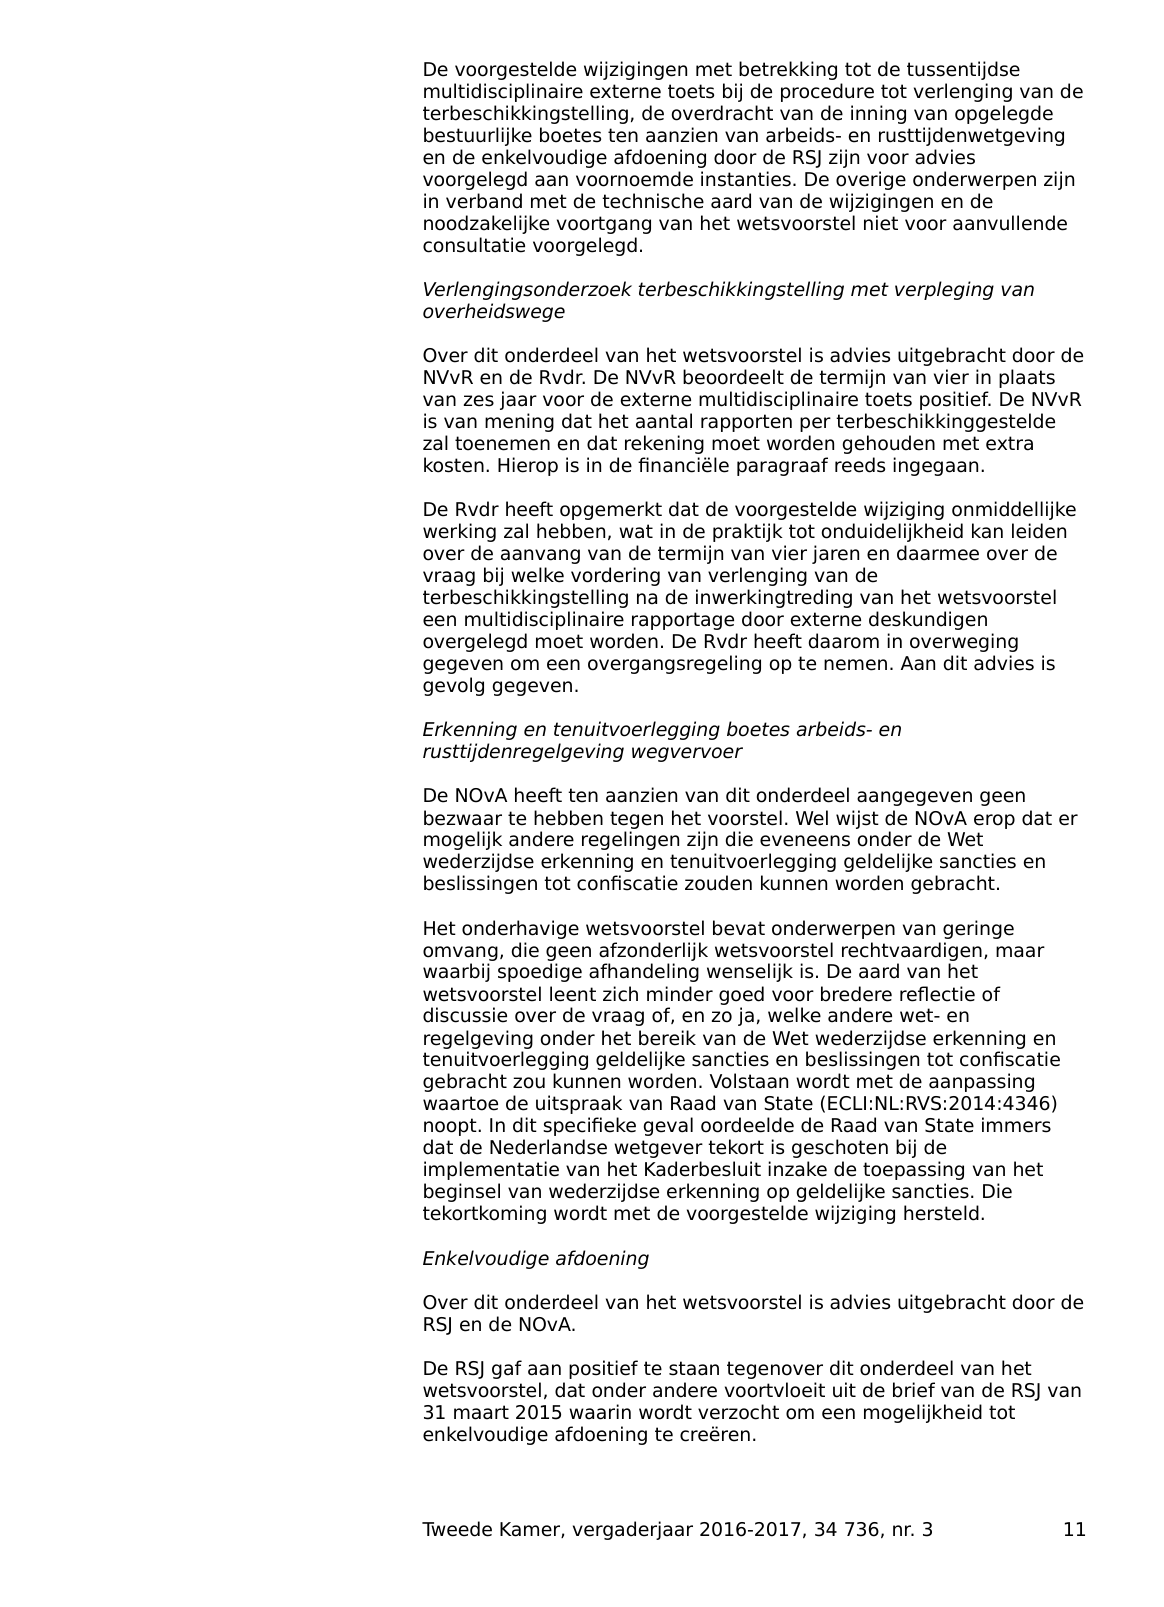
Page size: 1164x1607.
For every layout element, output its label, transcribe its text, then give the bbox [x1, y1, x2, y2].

text Over dit onderdeel van het wetsvoorstel is advies uitgebracht door de RSJ en de NOvA. [422, 1292, 1087, 1336]
subtitle Verlengingsonderzoek terbeschikkingstelling met verpleging van overheidswege [422, 279, 1087, 323]
text De RSJ gaf aan positief te staan tegenover dit onderdeel van het wetsvoorstel, dat onder andere voortvloeit uit de brief van de RSJ van 31 maart 2015 waarin wordt verzocht om een mogelijkheid tot enkelvoudige afdoening te creëren. [422, 1358, 1087, 1446]
subtitle Enkelvoudige afdoening [422, 1247, 1087, 1269]
text Over dit onderdeel van het wetsvoorstel is advies uitgebracht door de NVvR en de Rvdr. De NVvR beoordeelt de termijn van vier in plaats van zes jaar voor de externe multidisciplinaire toets positief. De NVvR is van mening dat het aantal rapporten per terbeschikkinggestelde zal toenemen en dat rekening moet worden gehouden met extra kosten. Hierop is in de financiële paragraaf reeds ingegaan. [422, 345, 1087, 477]
text De voorgestelde wijzigingen met betrekking tot de tussentijdse multidisciplinaire externe toets bij de procedure tot verlenging van de terbeschikkingstelling, de overdracht van de inning van opgelegde bestuurlijke boetes ten aanzien van arbeids- en rusttijdenwetgeving en de enkelvoudige afdoening door de RSJ zijn voor advies voorgelegd aan voornoemde instanties. De overige onderwerpen zijn in verband met de technische aard van de wijzigingen en de noodzakelijke voortgang van het wetsvoorstel niet voor aanvullende consultatie voorgelegd. [422, 59, 1087, 257]
text Het onderhavige wetsvoorstel bevat onderwerpen van geringe omvang, die geen afzonderlijk wetsvoorstel rechtvaardigen, maar waarbij spoedige afhandeling wenselijk is. De aard van het wetsvoorstel leent zich minder goed voor bredere reflectie of discussie over de vraag of, en zo ja, welke andere wet- en regelgeving onder het bereik van de Wet wederzijdse erkenning en tenuitvoerlegging geldelijke sancties en beslissingen tot confiscatie gebracht zou kunnen worden. Volstaan wordt met de aanpassing waartoe de uitspraak van Raad van State (ECLI:NL:RVS:2014:4346) noopt. In dit specifieke geval oordeelde de Raad van State immers dat de Nederlandse wetgever tekort is geschoten bij de implementatie van het Kaderbesluit inzake de toepassing van het beginsel van wederzijdse erkenning op geldelijke sancties. Die tekortkoming wordt met de voorgestelde wijziging hersteld. [422, 917, 1087, 1225]
subtitle Erkenning en tenuitvoerlegging boetes arbeids- en rusttijdenregelgeving wegvervoer [422, 719, 1087, 763]
text De Rvdr heeft opgemerkt dat de voorgestelde wijziging onmiddellijke werking zal hebben, wat in de praktijk tot onduidelijkheid kan leiden over de aanvang van de termijn van vier jaren en daarmee over de vraag bij welke vordering van verlenging van de terbeschikkingstelling na de inwerkingtreding van het wetsvoorstel een multidisciplinaire rapportage door externe deskundigen overgelegd moet worden. De Rvdr heeft daarom in overweging gegeven om een overgangsregeling op te nemen. Aan dit advies is gevolg gegeven. [422, 499, 1087, 697]
text De NOvA heeft ten aanzien van dit onderdeel aangegeven geen bezwaar te hebben tegen het voorstel. Wel wijst de NOvA erop dat er mogelijk andere regelingen zijn die eveneens onder de Wet wederzijdse erkenning en tenuitvoerlegging geldelijke sancties en beslissingen tot confiscatie zouden kunnen worden gebracht. [422, 785, 1087, 895]
